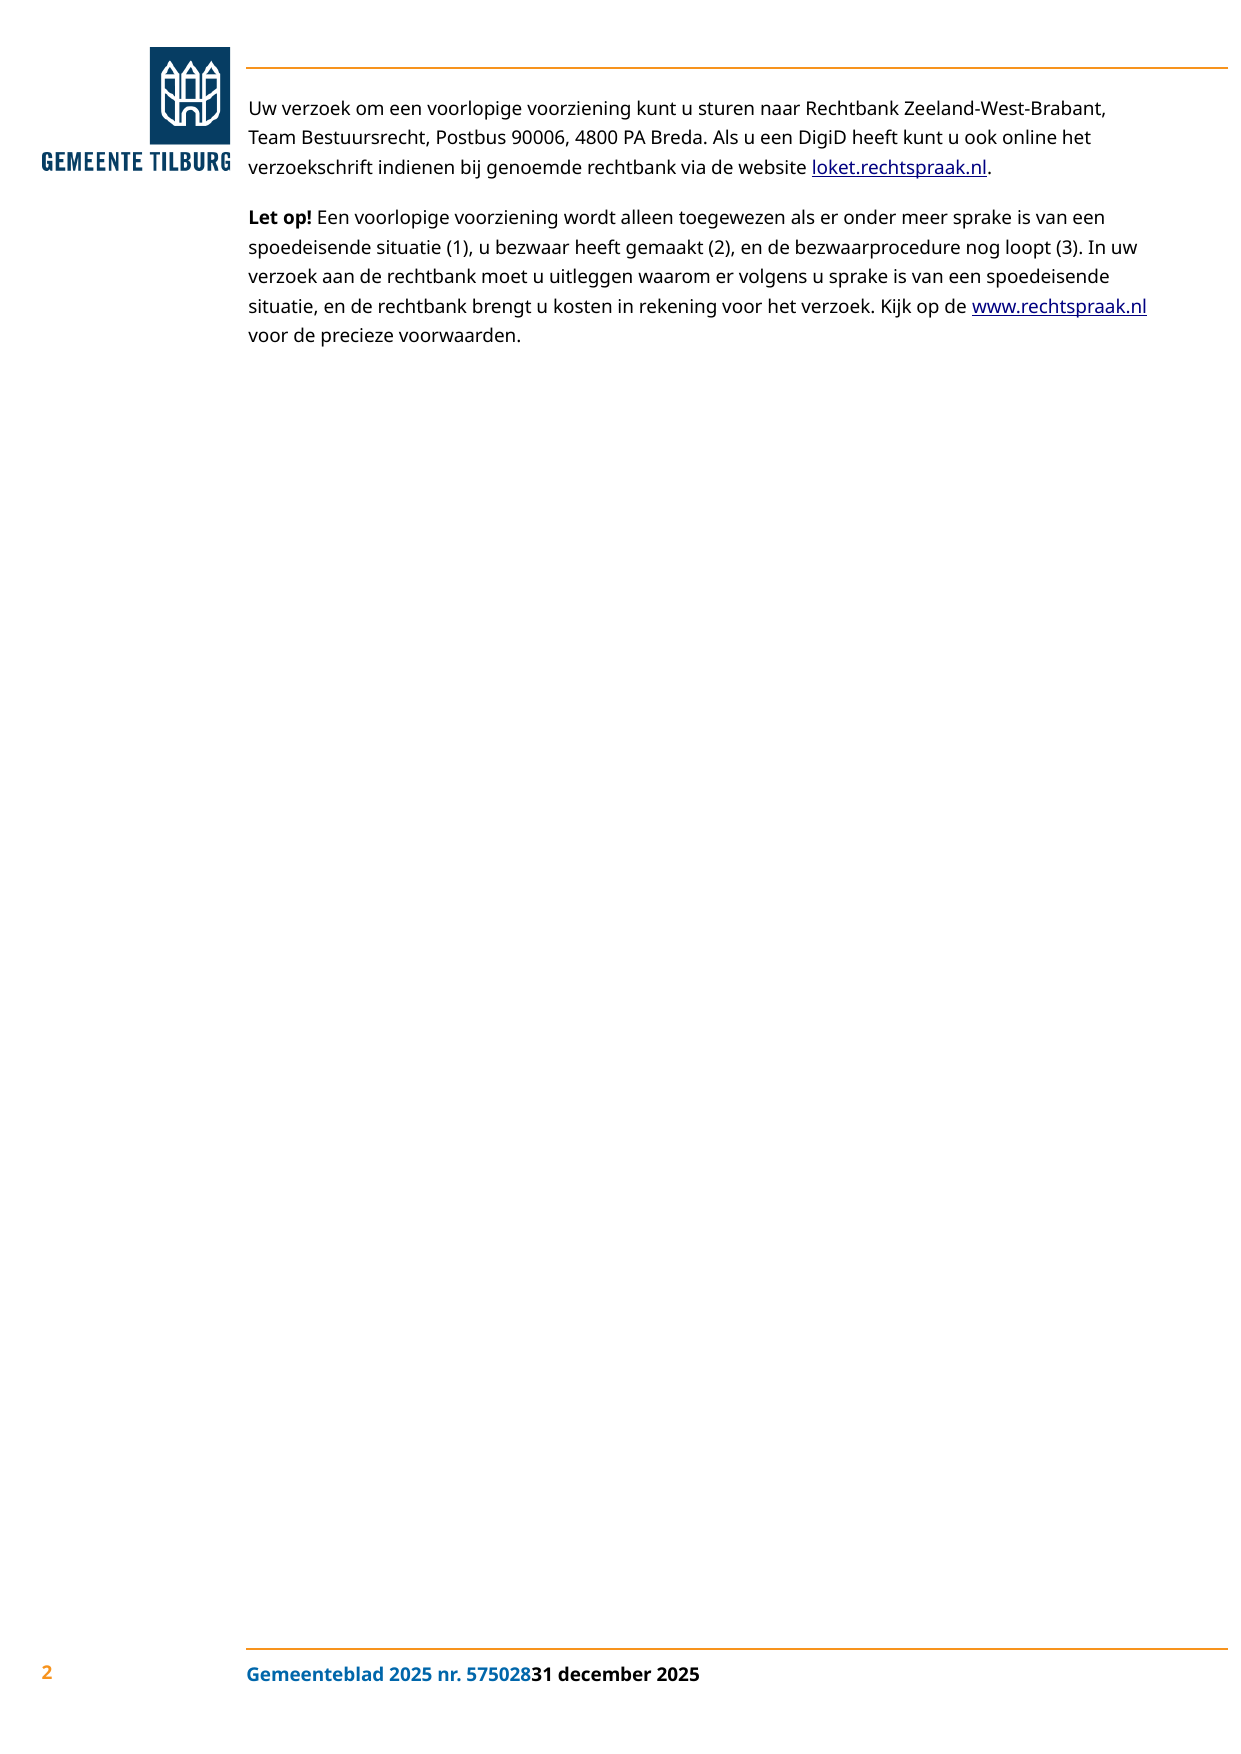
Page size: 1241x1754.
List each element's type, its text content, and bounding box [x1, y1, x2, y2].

picture [41, 47, 231, 172]
text Uw verzoek om een voorlopige voorziening kunt u sturen naar Rechtbank Zeeland-West-Brabant, Team Bestuursrecht, Postbus 90006, 4800 PA Breda. Als u een DigiD heeft kunt u ook online het verzoekschrift indienen bij genoemde rechtbank via de website loket.rechtspraak.nl. [248, 95, 1152, 180]
text Let op! Een voorlopige voorziening wordt alleen toegewezen als er onder meer sprake is van een spoedeisende situatie (1), u bezwaar heeft gemaakt (2), en de bezwaarprocedure nog loopt (3). In uw verzoek aan de rechtbank moet u uitleggen waarom er volgens u sprake is van een spoedeisende situatie, en de rechtbank brengt u kosten in rekening voor het verzoek. Kijk op de www.rechtspraak.nl voor de precieze voorwaarden. [248, 204, 1152, 348]
